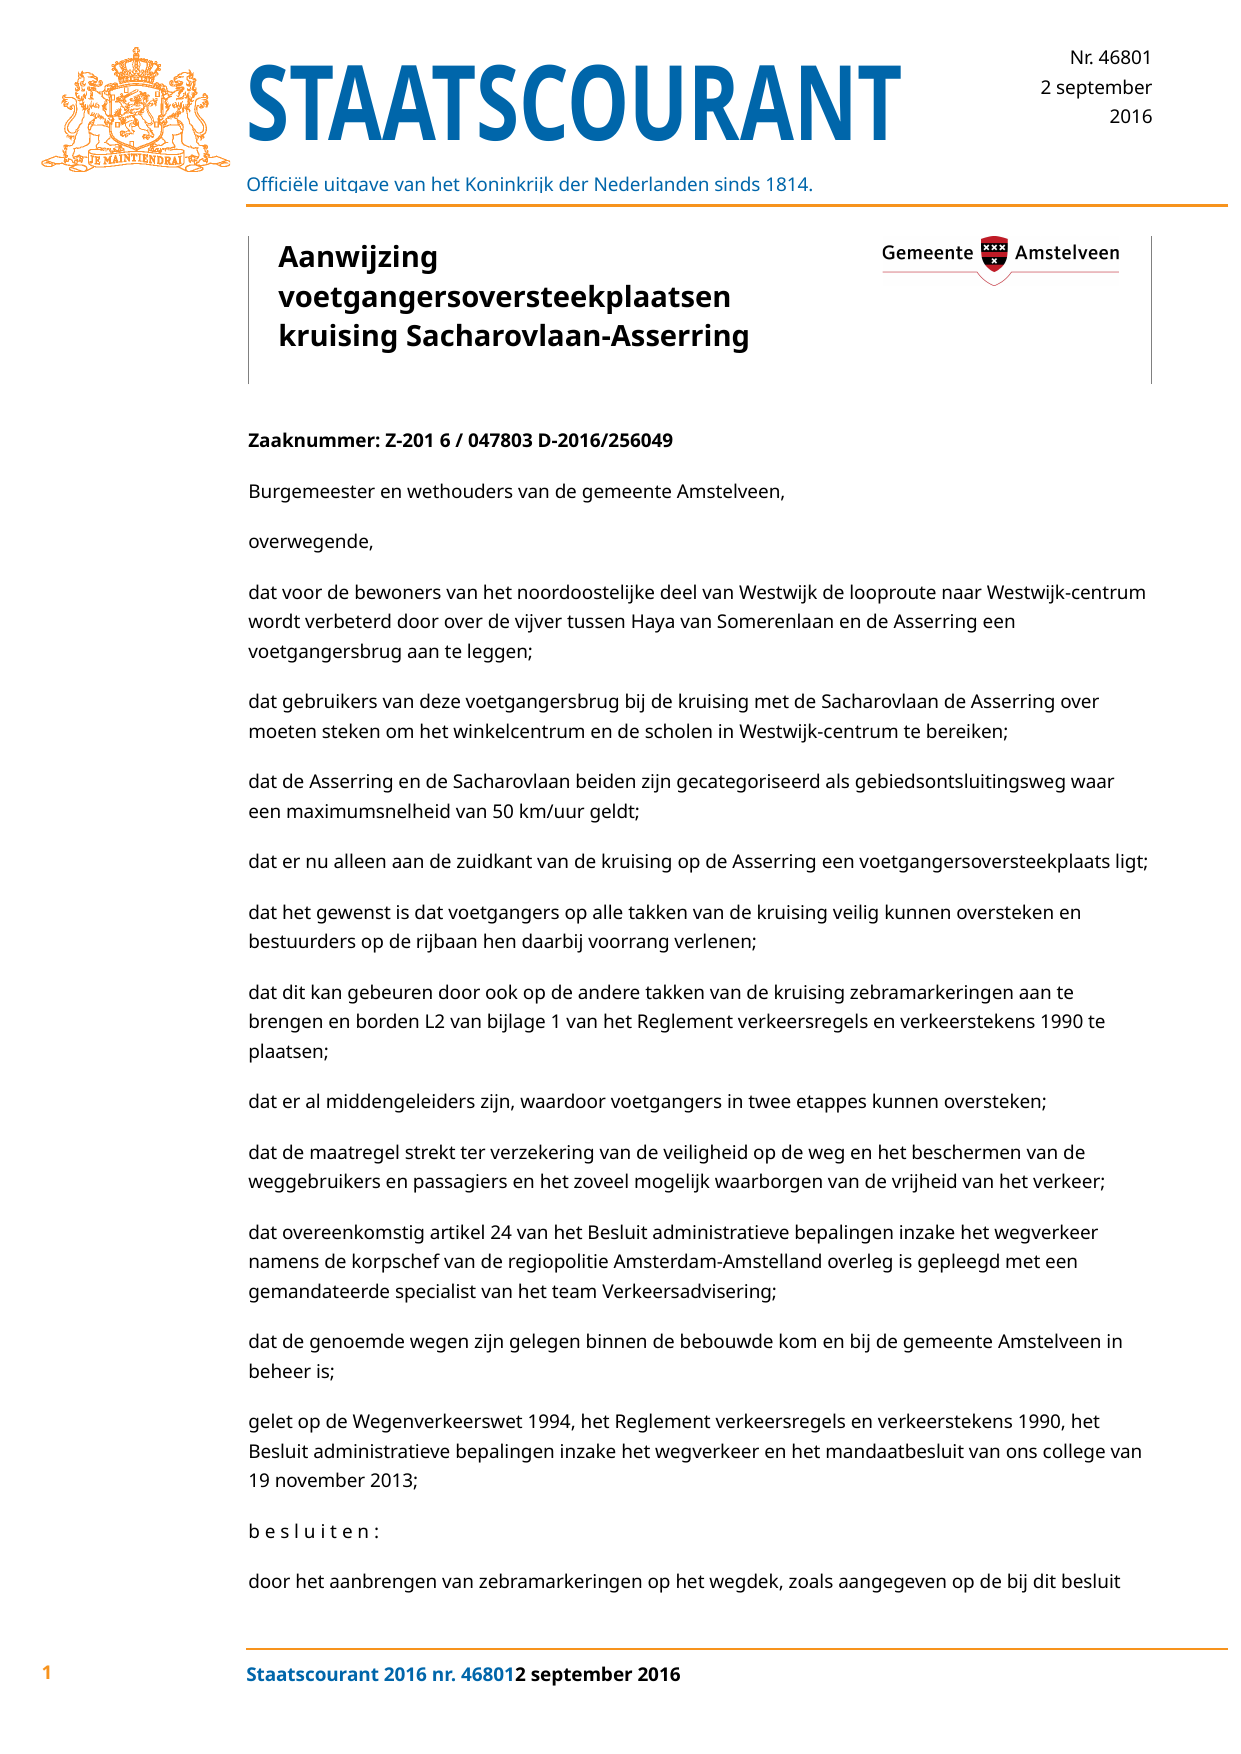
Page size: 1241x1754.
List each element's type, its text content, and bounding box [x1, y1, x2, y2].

text dat dit kan gebeuren door ook op de andere takken van de kruising zebramarkeringen aan te brengen en borden L2 van bijlage 1 van het Reglement verkeersregels en verkeerstekens 1990 te plaatsen; [248, 979, 1152, 1064]
text dat de Asserring en de Sacharovlaan beiden zijn gecategoriseerd als gebiedsontsluitingsweg waar een maximumsnelheid van 50 km/uur geldt; [248, 768, 1152, 824]
text door het aanbrengen van zebramarkeringen op het wegdek, zoals aangegeven op de bij dit besluit [248, 1568, 1152, 1594]
text dat gebruikers van deze voetgangersbrug bij de kruising met de Sacharovlaan de Asserring over moeten steken om het winkelcentrum en de scholen in Westwijk-centrum te bereiken; [248, 688, 1152, 744]
table_header [850, 236, 1151, 384]
picture [41, 47, 231, 172]
text Burgemeester en wethouders van de gemeente Amstelveen, [248, 478, 1152, 504]
text Zaaknummer: Z-201 6 / 047803 D-2016/256049 [248, 428, 1152, 453]
text overwegende, [248, 528, 1152, 554]
table_header Aanwijzing voetgangersoversteekplaatsen kruising Sacharovlaan-Asserring [249, 236, 850, 384]
text dat voor de bewoners van het noordoostelijke deel van Westwijk de looproute naar Westwijk-centrum wordt verbeterd door over de vijver tussen Haya van Somerenlaan en de Asserring een voetgangersbrug aan te leggen; [248, 579, 1152, 664]
text b e s l u i t e n : [248, 1518, 1152, 1544]
text dat overeenkomstig artikel 24 van het Besluit administratieve bepalingen inzake het wegverkeer namens de korpschef van de regiopolitie Amsterdam-Amstelland overleg is gepleegd met een gemandateerde specialist van het team Verkeersadvisering; [248, 1219, 1152, 1304]
text dat de genoemde wegen zijn gelegen binnen de bebouwde kom en bij de gemeente Amstelveen in beheer is; [248, 1328, 1152, 1384]
text gelet op de Wegenverkeerswet 1994, het Reglement verkeersregels en verkeerstekens 1990, het Besluit administratieve bepalingen inzake het wegverkeer en het mandaatbesluit van ons college van 19 november 2013; [248, 1408, 1152, 1493]
picture [882, 236, 1119, 286]
text dat er al middengeleiders zijn, waardoor voetgangers in twee etappes kunnen oversteken; [248, 1088, 1152, 1114]
text dat er nu alleen aan de zuidkant van de kruising op de Asserring een voetgangersoversteekplaats ligt; [248, 848, 1152, 874]
text dat de maatregel strekt ter verzekering van de veiligheid op de weg en het beschermen van de weggebruikers en passagiers en het zoveel mogelijk waarborgen van de vrijheid van het verkeer; [248, 1139, 1152, 1194]
text dat het gewenst is dat voetgangers op alle takken van de kruising veilig kunnen oversteken en bestuurders op de rijbaan hen daarbij voorrang verlenen; [248, 899, 1152, 954]
